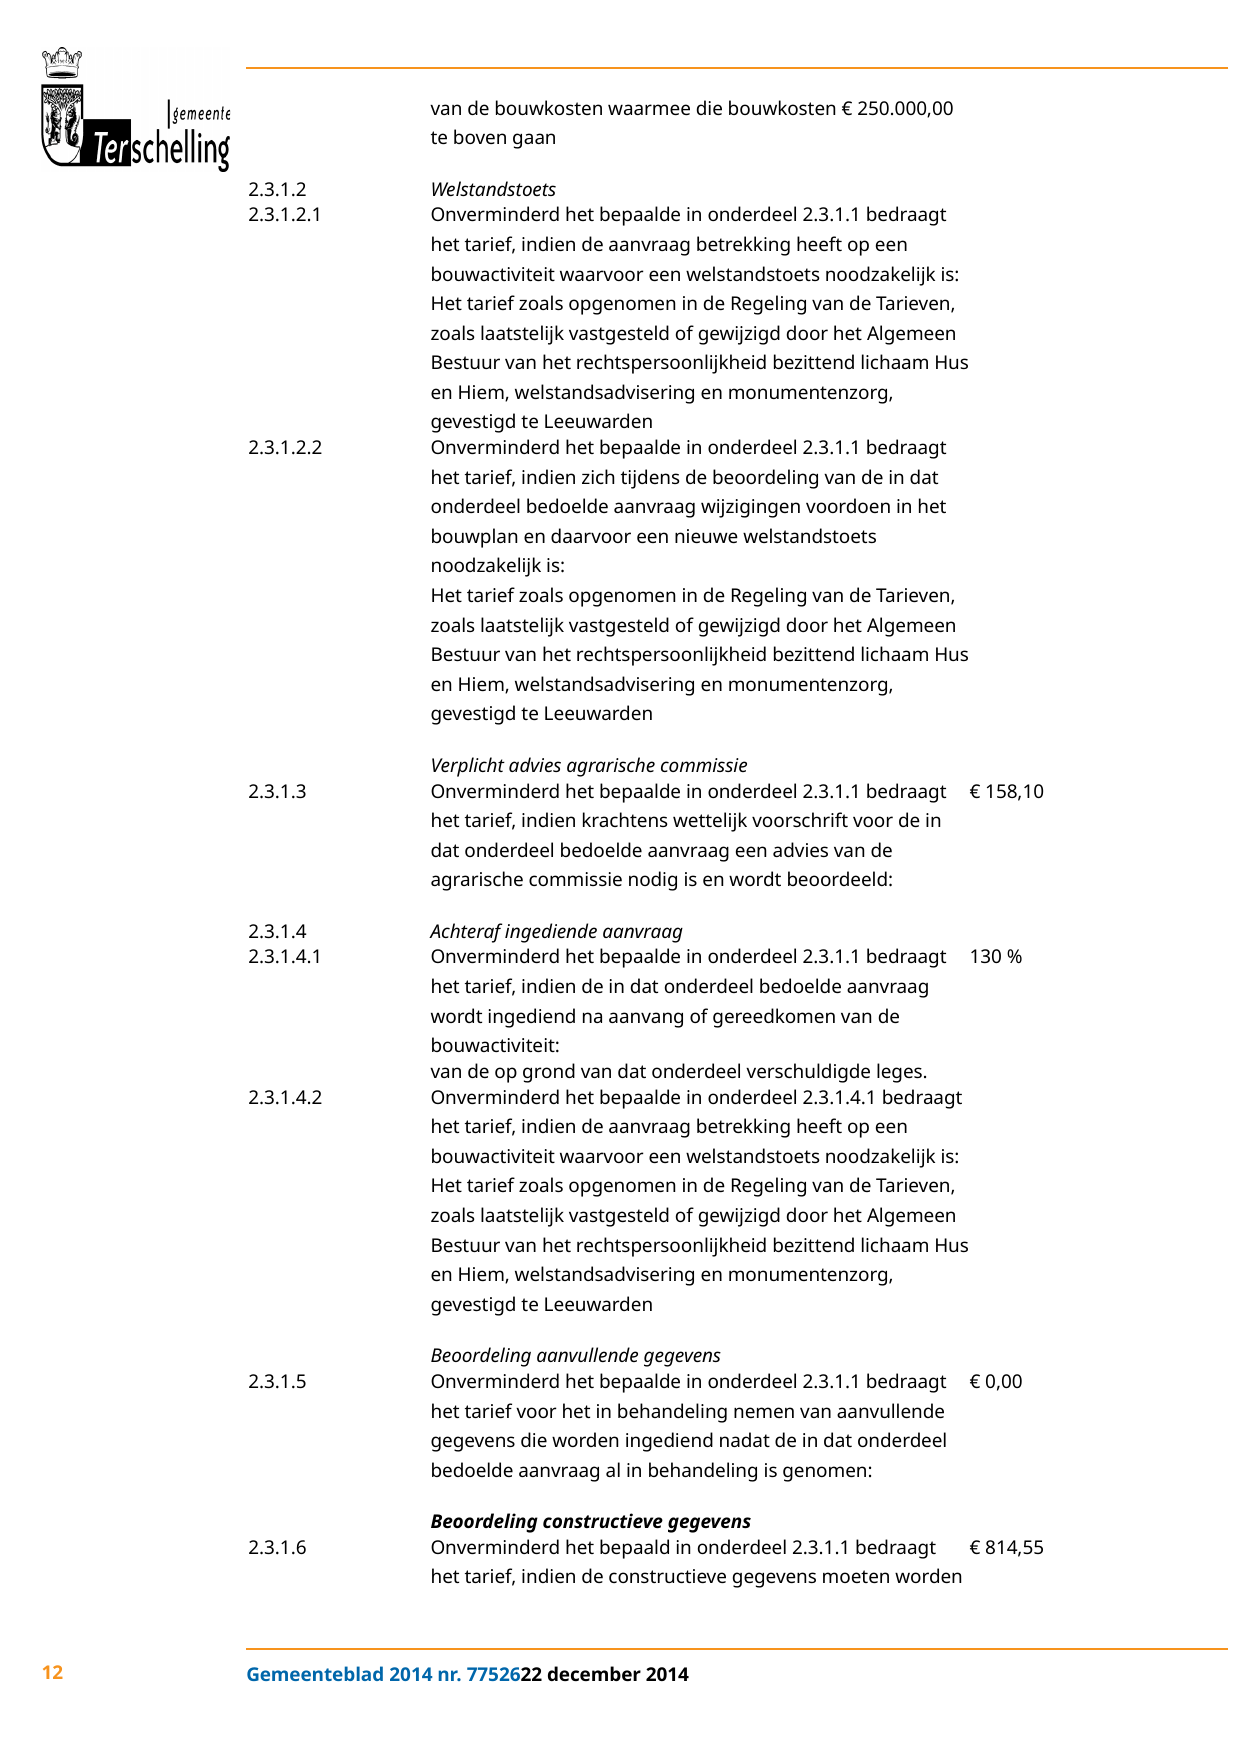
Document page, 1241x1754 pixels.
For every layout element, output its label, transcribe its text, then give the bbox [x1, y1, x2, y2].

table_cell 2.3.1.4 [248, 918, 430, 944]
table_cell [248, 1509, 430, 1534]
table_cell [969, 892, 1152, 918]
table_cell [248, 150, 430, 176]
table_cell 2.3.1.2 [248, 176, 430, 202]
table_cell [248, 892, 430, 918]
table_cell Achteraf ingediende aanvraag [430, 918, 969, 944]
table_cell Beoordeling aanvullende gegevens [430, 1343, 969, 1368]
table_cell € 814,55 [969, 1534, 1152, 1589]
table_cell 2.3.1.6 [248, 1534, 430, 1589]
table_cell [969, 1084, 1152, 1317]
table_cell [969, 726, 1152, 752]
table_cell Onverminderd het bepaalde in onderdeel 2.3.1.4.1 bedraagt het tarief, indien de aanvraag betrekking heeft op een bouwactiviteit waarvoor een welstandstoets noodzakelijk is: Het tarief zoals opgenomen in de Regeling van de Tarieven, zoals laatstelijk vastgesteld of gewijzigd door het Algemeen Bestuur van het rechtspersoonlijkheid bezittend lichaam Hus en Hiem, welstandsadvisering en monumentenzorg, gevestigd te Leeuwarden [430, 1084, 969, 1317]
table_cell Verplicht advies agrarische commissie [430, 752, 969, 778]
table_cell [248, 726, 430, 752]
table_cell [969, 202, 1152, 434]
table_cell [430, 892, 969, 918]
table_cell € 158,10 [969, 778, 1152, 892]
table_cell 2.3.1.3 [248, 778, 430, 892]
table_cell [969, 1317, 1152, 1342]
table_cell Beoordeling constructieve gegevens [430, 1509, 969, 1534]
table_cell Onverminderd het bepaalde in onderdeel 2.3.1.1 bedraagt het tarief, indien zich tijdens de beoordeling van de in dat onderdeel bedoelde aanvraag wijzigingen voordoen in het bouwplan en daarvoor een nieuwe welstandstoets noodzakelijk is: Het tarief zoals opgenomen in de Regeling van de Tarieven, zoals laatstelijk vastgesteld of gewijzigd door het Algemeen Bestuur van het rechtspersoonlijkheid bezittend lichaam Hus en Hiem, welstandsadvisering en monumentenzorg, gevestigd te Leeuwarden [430, 434, 969, 726]
table_cell [430, 150, 969, 176]
table_cell 2.3.1.2.2 [248, 434, 430, 726]
table_cell van de op grond van dat onderdeel verschuldigde leges. [430, 1058, 969, 1084]
table_cell [969, 1509, 1152, 1534]
table_cell Onverminderd het bepaalde in onderdeel 2.3.1.1 bedraagt het tarief voor het in behandeling nemen van aanvullende gegevens die worden ingediend nadat de in dat onderdeel bedoelde aanvraag al in behandeling is genomen: [430, 1368, 969, 1483]
table_cell Onverminderd het bepaalde in onderdeel 2.3.1.1 bedraagt het tarief, indien krachtens wettelijk voorschrift voor de in dat onderdeel bedoelde aanvraag een advies van de agrarische commissie nodig is en wordt beoordeeld: [430, 778, 969, 892]
table_cell [969, 176, 1152, 202]
table_cell Welstandstoets [430, 176, 969, 202]
table_cell [248, 95, 430, 150]
table_cell 2.3.1.4.1 [248, 944, 430, 1058]
table_cell [969, 434, 1152, 726]
table_cell [969, 1058, 1152, 1084]
table_cell [969, 1483, 1152, 1508]
table_cell [969, 918, 1152, 944]
table_cell Onverminderd het bepaald in onderdeel 2.3.1.1 bedraagt het tarief, indien de constructieve gegevens moeten worden [430, 1534, 969, 1589]
table_cell [969, 1343, 1152, 1368]
table_cell € 0,00 [969, 1368, 1152, 1483]
table_cell Onverminderd het bepaalde in onderdeel 2.3.1.1 bedraagt het tarief, indien de aanvraag betrekking heeft op een bouwactiviteit waarvoor een welstandstoets noodzakelijk is: Het tarief zoals opgenomen in de Regeling van de Tarieven, zoals laatstelijk vastgesteld of gewijzigd door het Algemeen Bestuur van het rechtspersoonlijkheid bezittend lichaam Hus en Hiem, welstandsadvisering en monumentenzorg, gevestigd te Leeuwarden [430, 202, 969, 434]
table_cell van de bouwkosten waarmee die bouwkosten € 250.000,00 te boven gaan [430, 95, 969, 150]
table_cell [969, 95, 1152, 150]
table_cell [430, 1483, 969, 1508]
table_cell Onverminderd het bepaalde in onderdeel 2.3.1.1 bedraagt het tarief, indien de in dat onderdeel bedoelde aanvraag wordt ingediend na aanvang of gereedkomen van de bouwactiviteit: [430, 944, 969, 1058]
table_cell 2.3.1.5 [248, 1368, 430, 1483]
table_cell 130 % [969, 944, 1152, 1058]
table_cell [969, 752, 1152, 778]
table_cell [248, 752, 430, 778]
table_cell [430, 1317, 969, 1342]
table_cell [248, 1483, 430, 1508]
table_cell 2.3.1.2.1 [248, 202, 430, 434]
table_cell [248, 1317, 430, 1342]
table_cell [430, 726, 969, 752]
table_cell [969, 150, 1152, 176]
table_cell 2.3.1.4.2 [248, 1084, 430, 1317]
table_cell [248, 1343, 430, 1368]
picture [41, 47, 231, 172]
table_cell [248, 1058, 430, 1084]
